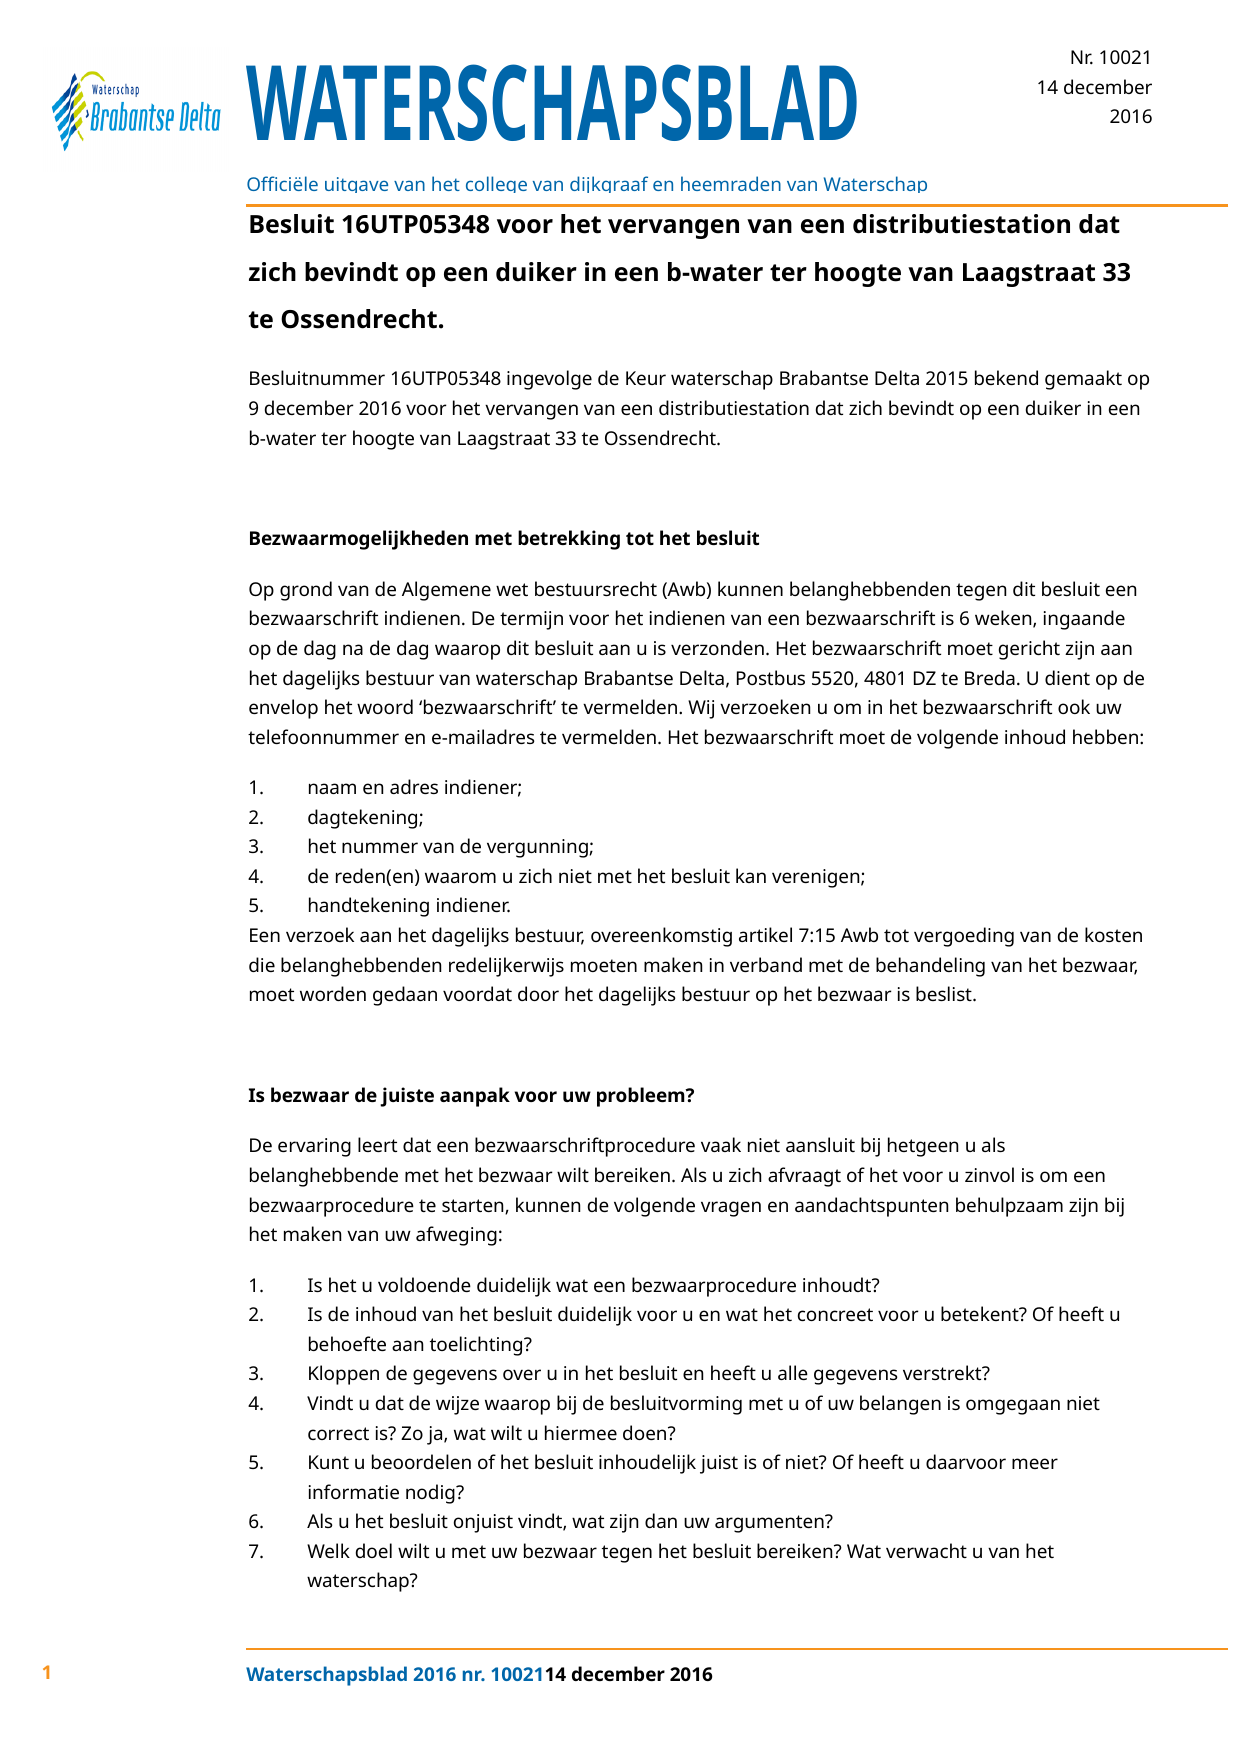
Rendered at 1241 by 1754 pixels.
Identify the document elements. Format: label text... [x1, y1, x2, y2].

list de reden(en) waarom u zich niet met het besluit kan verenigen; [248, 863, 1152, 889]
text De ervaring leert dat een bezwaarschriftprocedure vaak niet aansluit bij hetgeen u als belanghebbende met het bezwaar wilt bereiken. Als u zich afvraagt of het voor u zinvol is om een bezwaarprocedure te starten, kunnen de volgende vragen en aandachtspunten behulpzaam zijn bij het maken van uw afweging: [248, 1133, 1152, 1247]
picture [41, 47, 231, 172]
text Op grond van de Algemene wet bestuursrecht (Awb) kunnen belanghebbenden tegen dit besluit een bezwaarschrift indienen. De termijn voor het indienen van een bezwaarschrift is 6 weken, ingaande op de dag na de dag waarop dit besluit aan u is verzonden. Het bezwaarschrift moet gericht zijn aan het dagelijks bestuur van waterschap Brabantse Delta, Postbus 5520, 4801 DZ te Breda. U dient op de envelop het woord ‘bezwaarschrift’ te vermelden. Wij verzoeken u om in het bezwaarschrift ook uw telefoonnummer en e‑mailadres te vermelden. Het bezwaarschrift moet de volgende inhoud hebben: [248, 576, 1152, 749]
list Kunt u beoordelen of het besluit inhoudelijk juist is of niet? Of heeft u daarvoor meer informatie nodig? [248, 1449, 1152, 1504]
list naam en adres indiener; [248, 774, 1152, 800]
text Besluit 16UTP05348 voor het vervangen van een distributiestation dat zich bevindt op een duiker in een b-water ter hoogte van Laagstraat 33 te Ossendrecht. [248, 207, 1152, 336]
list Is de inhoud van het besluit duidelijk voor u en wat het concreet voor u betekent? Of heeft u behoefte aan toelichting? [248, 1301, 1152, 1357]
text Bezwaarmogelijkheden met betrekking tot het besluit [248, 526, 1152, 551]
text Besluitnummer 16UTP05348 ingevolge de Keur waterschap Brabantse Delta 2015 bekend gemaakt op 9 december 2016 voor het vervangen van een distributiestation dat zich bevindt op een duiker in een b-water ter hoogte van Laagstraat 33 te Ossendrecht. [248, 366, 1152, 450]
list handtekening indiener. [248, 893, 1152, 918]
list Is het u voldoende duidelijk wat een bezwaarprocedure inhoudt? [248, 1272, 1152, 1297]
list Als u het besluit onjuist vindt, wat zijn dan uw argumenten? [248, 1508, 1152, 1534]
list Welk doel wilt u met uw bezwaar tegen het besluit bereiken? Wat verwacht u van het waterschap? [248, 1538, 1152, 1593]
list dagtekening; [248, 804, 1152, 829]
text Een verzoek aan het dagelijks bestuur, overeenkomstig artikel 7:15 Awb tot vergoeding van de kosten die belanghebbenden redelijkerwijs moeten maken in verband met de behandeling van het bezwaar, moet worden gedaan voordat door het dagelijks bestuur op het bezwaar is beslist. [248, 922, 1152, 1007]
list Vindt u dat de wijze waarop bij de besluitvorming met u of uw belangen is omgegaan niet correct is? Zo ja, wat wilt u hiermee doen? [248, 1390, 1152, 1445]
list het nummer van de vergunning; [248, 833, 1152, 859]
text Is bezwaar de juiste aanpak voor uw probleem? [248, 1082, 1152, 1108]
list Kloppen de gegevens over u in het besluit en heeft u alle gegevens verstrekt? [248, 1361, 1152, 1386]
